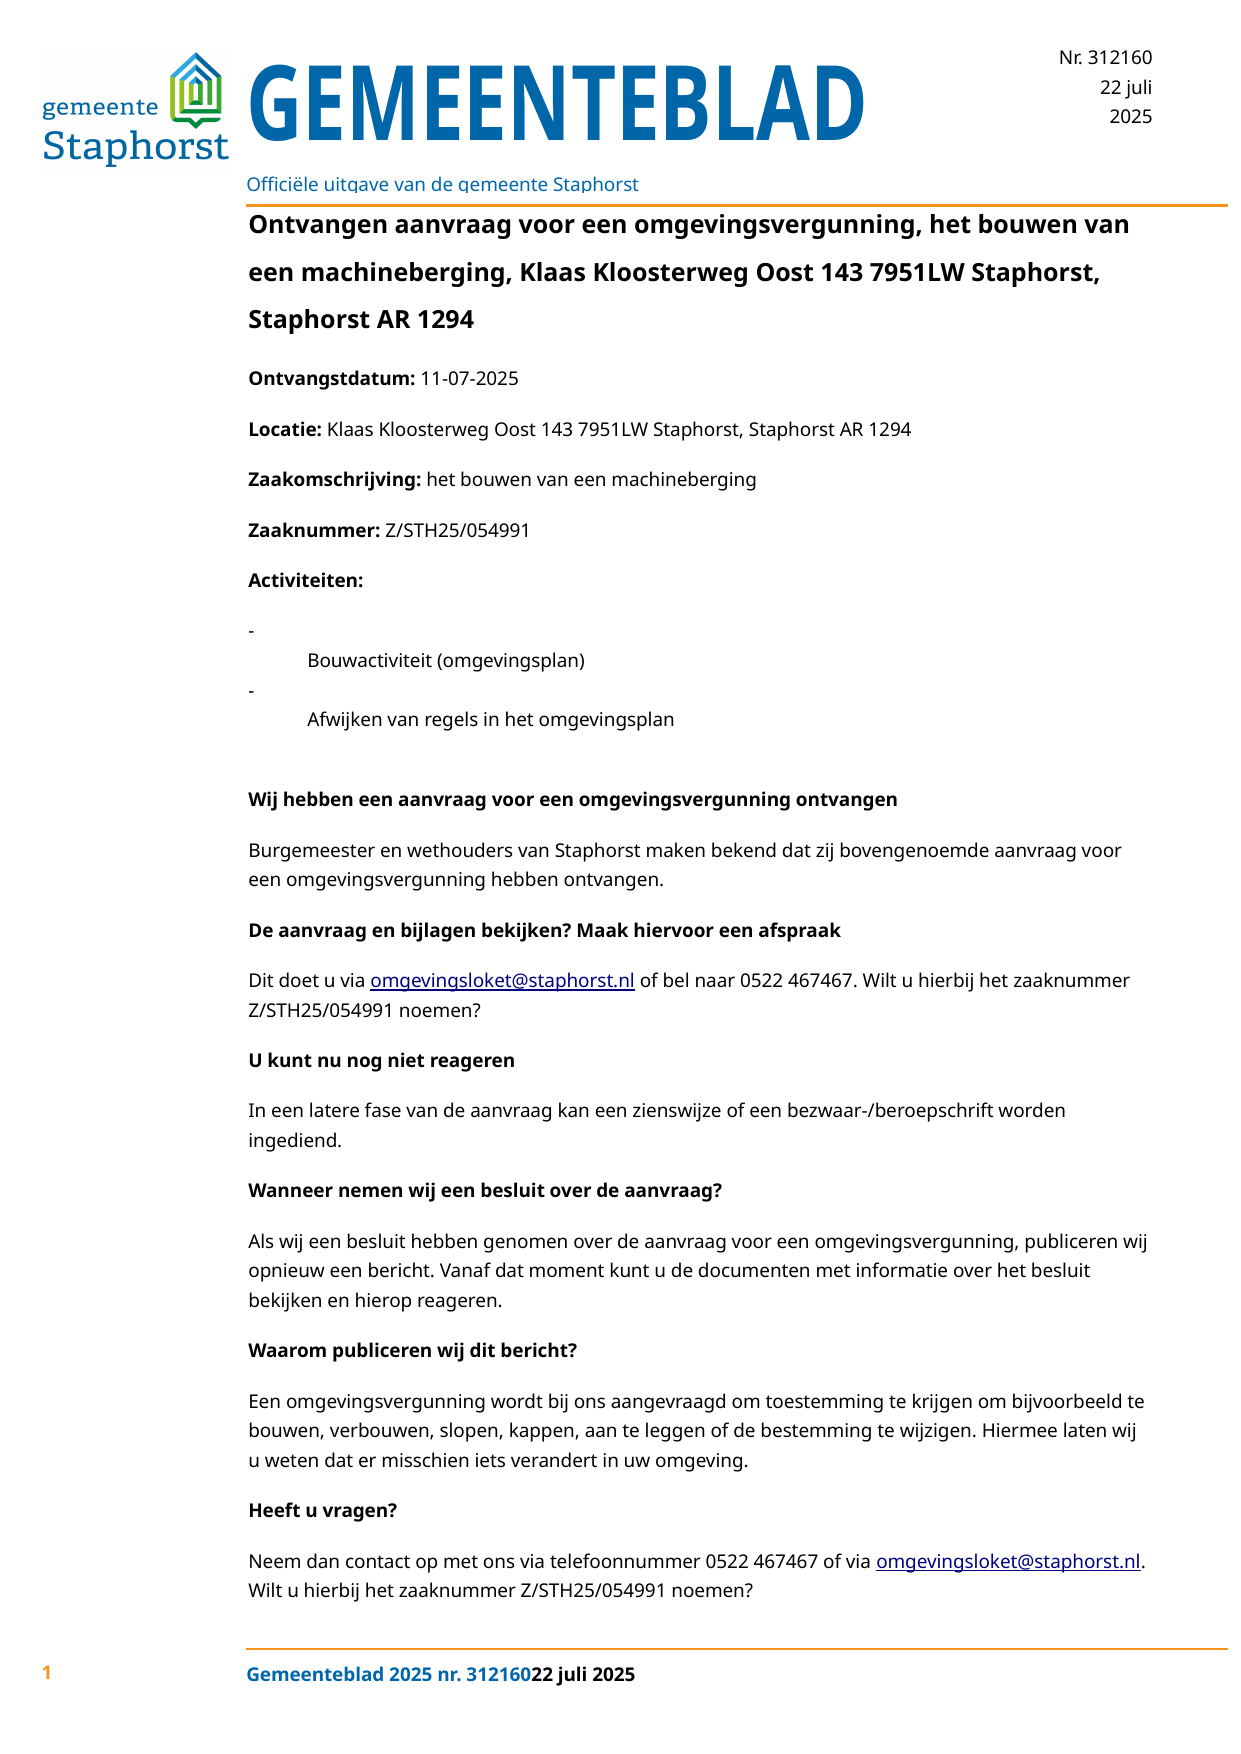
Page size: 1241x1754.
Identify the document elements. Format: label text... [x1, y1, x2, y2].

text Ontvangstdatum: 11-07-2025 [248, 366, 1152, 391]
picture [41, 47, 231, 172]
text Zaaknummer: Z/STH25/054991 [248, 517, 1152, 542]
text Activiteiten: [248, 567, 1152, 593]
text Een omgevingsvergunning wordt bij ons aangevraagd om toestemming te krijgen om bijvoorbeeld te bouwen, verbouwen, slopen, kappen, aan te leggen of de bestemming te wijzigen. Hiermee laten wij u weten dat er misschien iets verandert in uw omgeving. [248, 1388, 1152, 1473]
text In een latere fase van de aanvraag kan een zienswijze of een bezwaar-/beroepschrift worden ingediend. [248, 1098, 1152, 1153]
text De aanvraag en bijlagen bekijken? Maak hiervoor een afspraak [248, 917, 1152, 942]
text Neem dan contact op met ons via telefoonnummer 0522 467467 of via omgevingsloket@staphorst.nl. Wilt u hierbij het zaaknummer Z/STH25/054991 noemen? [248, 1548, 1152, 1603]
text U kunt nu nog niet reageren [248, 1047, 1152, 1073]
text Wij hebben een aanvraag voor een omgevingsvergunning ontvangen [248, 786, 1152, 812]
text Wanneer nemen wij een besluit over de aanvraag? [248, 1178, 1152, 1203]
list Afwijken van regels in het omgevingsplan [248, 706, 1152, 732]
text Zaakomschrijving: het bouwen van een machineberging [248, 466, 1152, 492]
list Bouwactiviteit (omgevingsplan) [248, 647, 1152, 673]
text Dit doet u via omgevingsloket@staphorst.nl of bel naar 0522 467467. Wilt u hierbij het zaaknummer Z/STH25/054991 noemen? [248, 967, 1152, 1022]
text Burgemeester en wethouders van Staphorst maken bekend dat zij bovengenoemde aanvraag voor een omgevingsvergunning hebben ontvangen. [248, 837, 1152, 892]
text Waarom publiceren wij dit bericht? [248, 1338, 1152, 1363]
text Ontvangen aanvraag voor een omgevingsvergunning, het bouwen van een machineberging, Klaas Kloosterweg Oost 143 7951LW Staphorst, Staphorst AR 1294 [248, 207, 1152, 336]
text Locatie: Klaas Kloosterweg Oost 143 7951LW Staphorst, Staphorst AR 1294 [248, 416, 1152, 442]
text Heeft u vragen? [248, 1498, 1152, 1523]
text Als wij een besluit hebben genomen over de aanvraag voor een omgevingsvergunning, publiceren wij opnieuw een bericht. Vanaf dat moment kunt u de documenten met informatie over het besluit bekijken en hierop reageren. [248, 1228, 1152, 1313]
